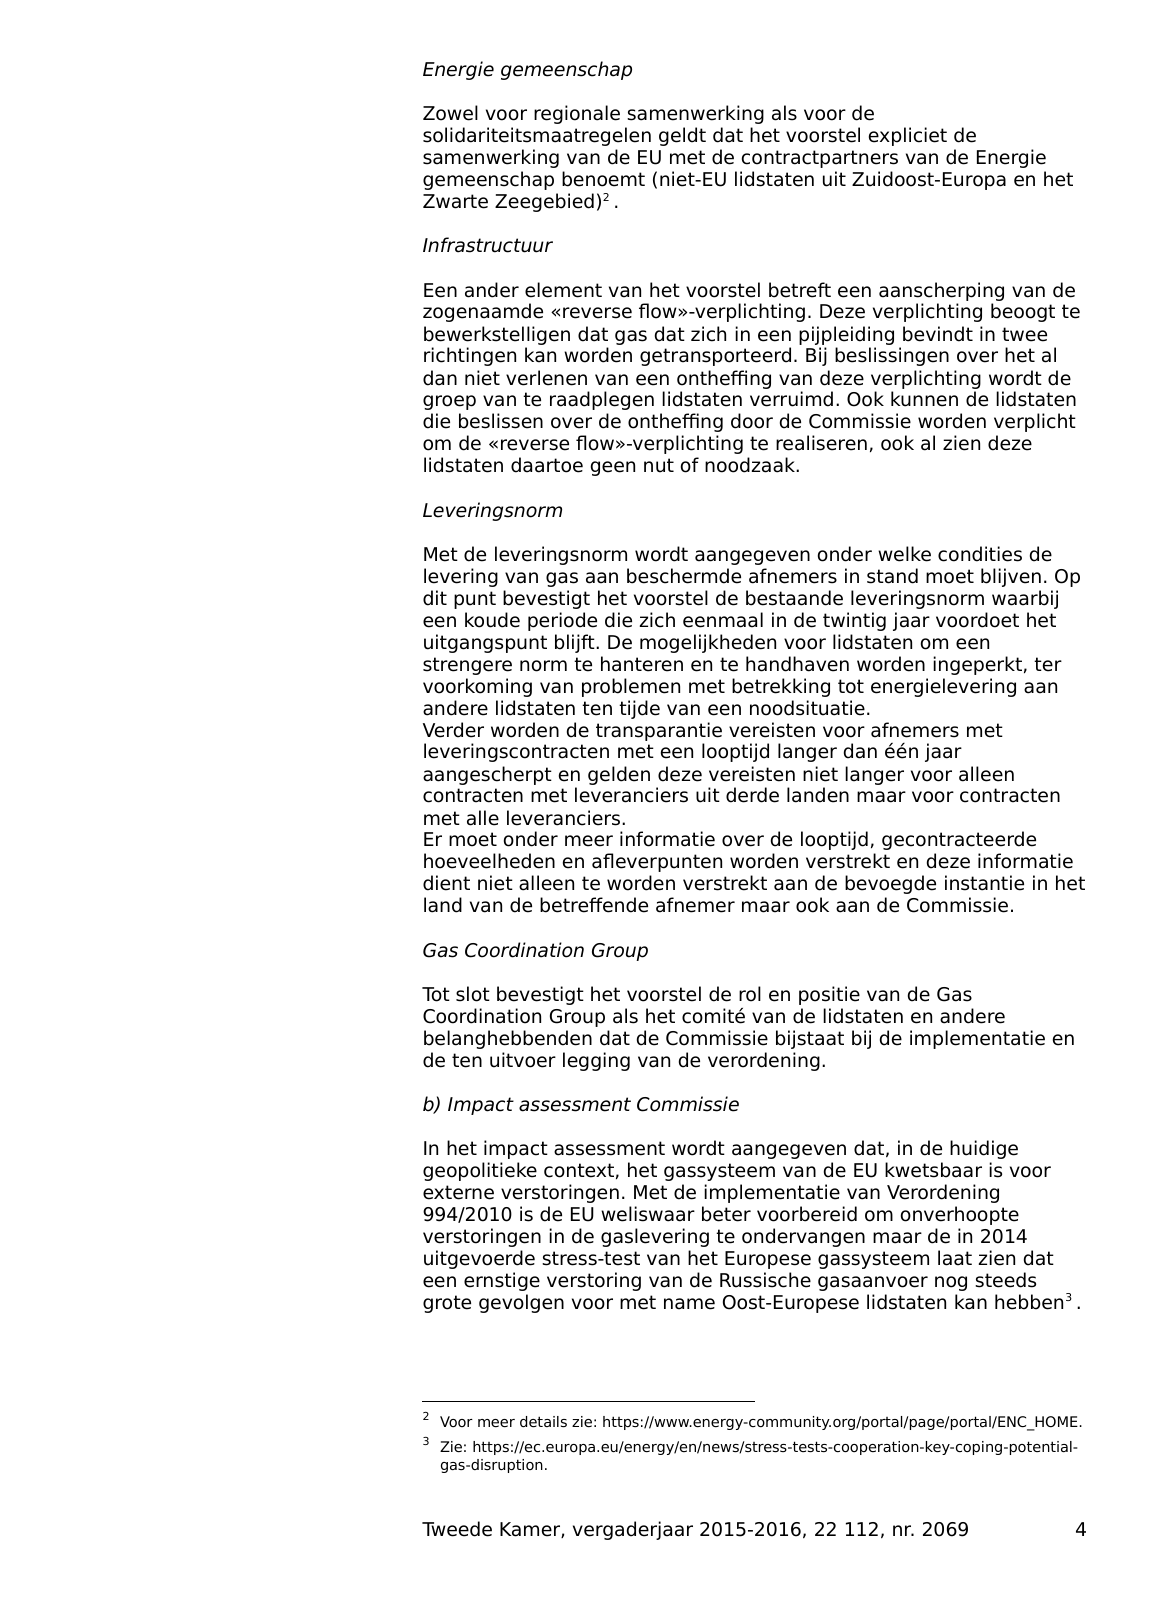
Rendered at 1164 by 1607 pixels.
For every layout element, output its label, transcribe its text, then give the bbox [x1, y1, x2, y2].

subtitle Gas Coordination Group [422, 939, 1087, 961]
text Voor meer details zie: https://www.energy-community.org/portal/page/portal/ENC_HOME. [422, 1410, 1087, 1432]
text In het impact assessment wordt aangegeven dat, in de huidige geopolitieke context, het gassysteem van de EU kwetsbaar is voor externe verstoringen. Met de implementatie van Verordening 994/2010 is de EU weliswaar beter voorbereid om onverhoopte verstoringen in de gaslevering te ondervangen maar de in 2014 uitgevoerde stress-test van het Europese gassysteem laat zien dat een ernstige verstoring van de Russische gasaanvoer nog steeds grote gevolgen voor met name Oost-Europese lidstaten kan hebben. [422, 1138, 1087, 1314]
subtitle b) Impact assessment Commissie [422, 1094, 1087, 1116]
subtitle Energie gemeenschap [422, 59, 1087, 81]
text Er moet onder meer informatie over de looptijd, gecontracteerde hoeveelheden en afleverpunten worden verstrekt en deze informatie dient niet alleen te worden verstrekt aan de bevoegde instantie in het land van de betreffende afnemer maar ook aan de Commissie. [422, 829, 1087, 917]
text Met de leveringsnorm wordt aangegeven onder welke condities de levering van gas aan beschermde afnemers in stand moet blijven. Op dit punt bevestigt het voorstel de bestaande leveringsnorm waarbij een koude periode die zich eenmaal in de twintig jaar voordoet het uitgangspunt blijft. De mogelijkheden voor lidstaten om een strengere norm te hanteren en te handhaven worden ingeperkt, ter voorkoming van problemen met betrekking tot energielevering aan andere lidstaten ten tijde van een noodsituatie. [422, 544, 1087, 719]
text Een ander element van het voorstel betreft een aanscherping van de zogenaamde «reverse flow»-verplichting. Deze verplichting beoogt te bewerkstelligen dat gas dat zich in een pijpleiding bevindt in twee richtingen kan worden getransporteerd. Bij beslissingen over het al dan niet verlenen van een ontheffing van deze verplichting wordt de groep van te raadplegen lidstaten verruimd. Ook kunnen de lidstaten die beslissen over de ontheffing door de Commissie worden verplicht om de «reverse flow»-verplichting te realiseren, ook al zien deze lidstaten daartoe geen nut of noodzaak. [422, 279, 1087, 477]
text Zie: https://ec.europa.eu/energy/en/news/stress-tests-cooperation-key-coping-potential-gas-disruption. [422, 1435, 1087, 1474]
text Verder worden de transparantie vereisten voor afnemers met leveringscontracten met een looptijd langer dan één jaar aangescherpt en gelden deze vereisten niet langer voor alleen contracten met leveranciers uit derde landen maar voor contracten met alle leveranciers. [422, 719, 1087, 829]
text Tot slot bevestigt het voorstel de rol en positie van de Gas Coordination Group als het comité van de lidstaten en andere belanghebbenden dat de Commissie bijstaat bij de implementatie en de ten uitvoer legging van de verordening. [422, 984, 1087, 1072]
subtitle Leveringsnorm [422, 499, 1087, 521]
text Zowel voor regionale samenwerking als voor de solidariteitsmaatregelen geldt dat het voorstel expliciet de samenwerking van de EU met de contractpartners van de Energie gemeenschap benoemt (niet-EU lidstaten uit Zuidoost-Europa en het Zwarte Zeegebied). [422, 103, 1087, 213]
subtitle Infrastructuur [422, 235, 1087, 257]
